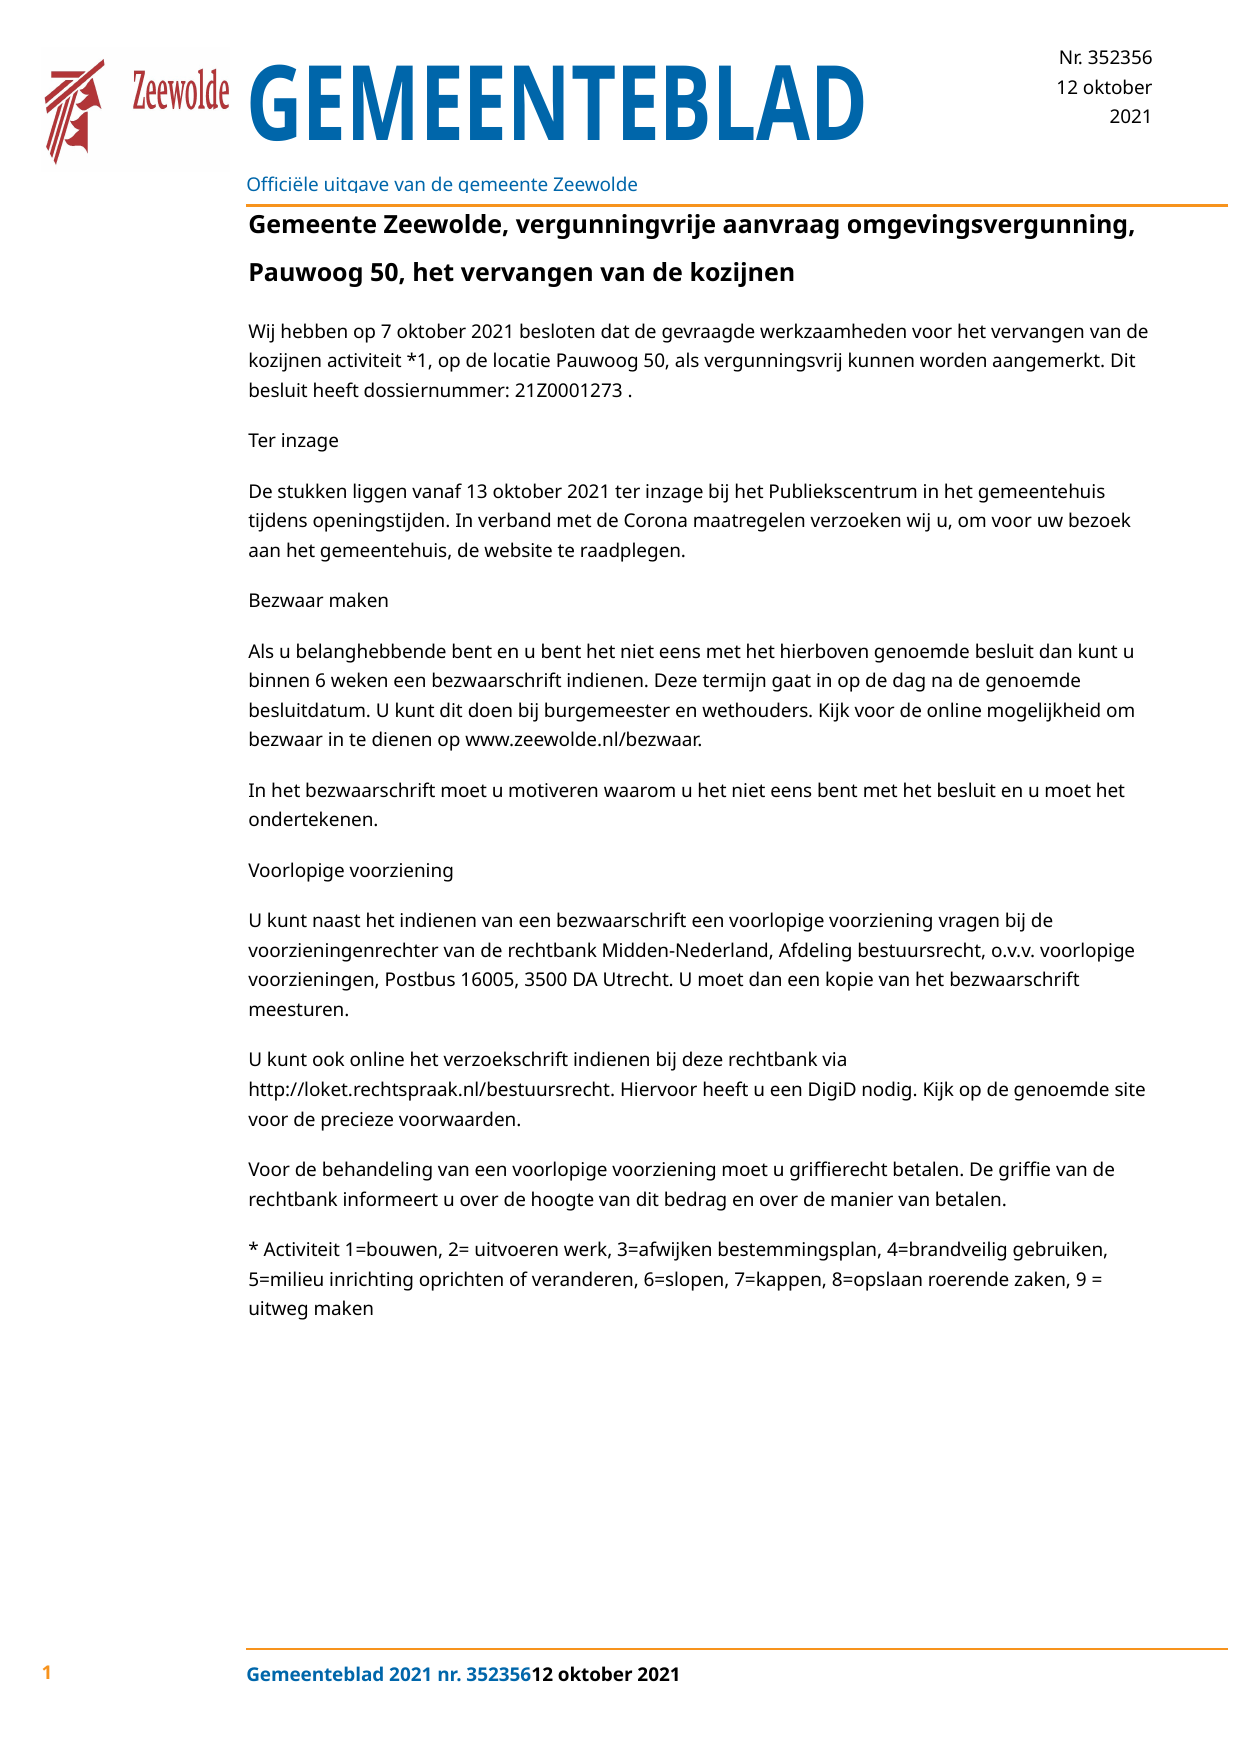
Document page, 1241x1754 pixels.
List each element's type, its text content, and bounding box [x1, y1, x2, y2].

text Bezwaar maken [248, 587, 1152, 613]
text In het bezwaarschrift moet u motiveren waarom u het niet eens bent met het besluit en u moet het ondertekenen. [248, 777, 1152, 832]
text De stukken liggen vanaf 13 oktober 2021 ter inzage bij het Publiekscentrum in het gemeentehuis tijdens openingstijden. In verband met de Corona maatregelen verzoeken wij u, om voor uw bezoek aan het gemeentehuis, de website te raadplegen. [248, 478, 1152, 563]
text Voor de behandeling van een voorlopige voorziening moet u griffierecht betalen. De griffie van de rechtbank informeert u over de hoogte van dit bedrag en over de manier van betalen. [248, 1156, 1152, 1212]
text Gemeente Zeewolde, vergunningvrije aanvraag omgevingsvergunning, Pauwoog 50, het vervangen van de kozijnen [248, 207, 1152, 288]
picture [41, 47, 231, 172]
text Voorlopige voorziening [248, 857, 1152, 883]
text U kunt ook online het verzoekschrift indienen bij deze rechtbank via http://loket.rechtspraak.nl/bestuursrecht. Hiervoor heeft u een DigiD nodig. Kijk op de genoemde site voor de precieze voorwaarden. [248, 1047, 1152, 1132]
text Wij hebben op 7 oktober 2021 besloten dat de gevraagde werkzaamheden voor het vervangen van de kozijnen activiteit *1, op de locatie Pauwoog 50, als vergunningsvrij kunnen worden aangemerkt. Dit besluit heeft dossiernummer: 21Z0001273 . [248, 318, 1152, 403]
text U kunt naast het indienen van een bezwaarschrift een voorlopige voorziening vragen bij de voorzieningenrechter van de rechtbank Midden-Nederland, Afdeling bestuursrecht, o.v.v. voorlopige voorzieningen, Postbus 16005, 3500 DA Utrecht. U moet dan een kopie van het bezwaarschrift meesturen. [248, 907, 1152, 1022]
text Ter inzage [248, 427, 1152, 453]
text Als u belanghebbende bent en u bent het niet eens met het hierboven genoemde besluit dan kunt u binnen 6 weken een bezwaarschrift indienen. Deze termijn gaat in op de dag na de genoemde besluitdatum. U kunt dit doen bij burgemeester en wethouders. Kijk voor de online mogelijkheid om bezwaar in te dienen op www.zeewolde.nl/bezwaar. [248, 638, 1152, 752]
text * Activiteit 1=bouwen, 2= uitvoeren werk, 3=afwijken bestemmingsplan, 4=brandveilig gebruiken, 5=milieu inrichting oprichten of veranderen, 6=slopen, 7=kappen, 8=opslaan roerende zaken, 9 = uitweg maken [248, 1236, 1152, 1321]
